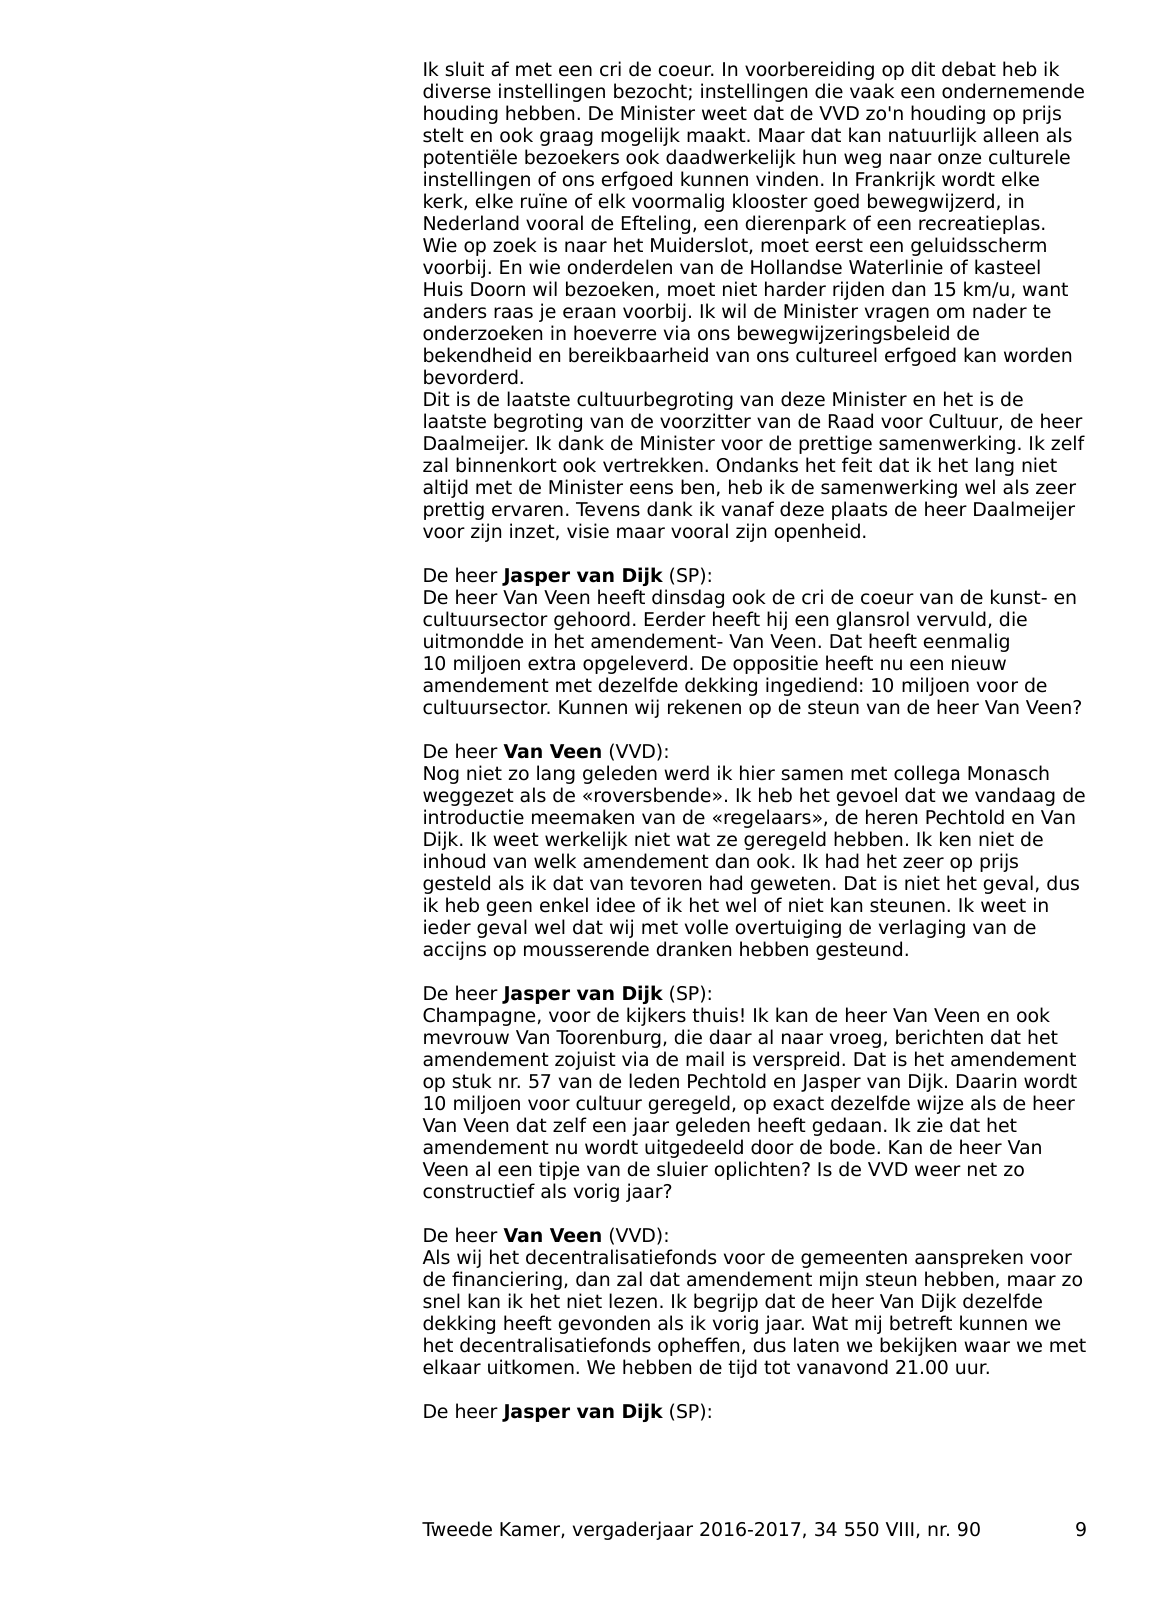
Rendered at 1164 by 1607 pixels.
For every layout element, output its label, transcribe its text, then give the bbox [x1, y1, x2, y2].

text De heer Jasper van Dijk (SP): [422, 565, 1087, 587]
text De heer Jasper van Dijk (SP): [422, 983, 1087, 1005]
text Dit is de laatste cultuurbegroting van deze Minister en het is de laatste begroting van de voorzitter van de Raad voor Cultuur, de heer Daalmeijer. Ik dank de Minister voor de prettige samenwerking. Ik zelf zal binnenkort ook vertrekken. Ondanks het feit dat ik het lang niet altijd met de Minister eens ben, heb ik de samenwerking wel als zeer prettig ervaren. Tevens dank ik vanaf deze plaats de heer Daalmeijer voor zijn inzet, visie maar vooral zijn openheid. [422, 389, 1087, 543]
text Ik sluit af met een cri de coeur. In voorbereiding op dit debat heb ik diverse instellingen bezocht; instellingen die vaak een ondernemende houding hebben. De Minister weet dat de VVD zo'n houding op prijs stelt en ook graag mogelijk maakt. Maar dat kan natuurlijk alleen als potentiële bezoekers ook daadwerkelijk hun weg naar onze culturele instellingen of ons erfgoed kunnen vinden. In Frankrijk wordt elke kerk, elke ruïne of elk voormalig klooster goed bewegwijzerd, in Nederland vooral de Efteling, een dierenpark of een recreatieplas. Wie op zoek is naar het Muiderslot, moet eerst een geluidsscherm voorbij. En wie onderdelen van de Hollandse Waterlinie of kasteel Huis Doorn wil bezoeken, moet niet harder rijden dan 15 km/u, want anders raas je eraan voorbij. Ik wil de Minister vragen om nader te onderzoeken in hoeverre via ons bewegwijzeringsbeleid de bekendheid en bereikbaarheid van ons cultureel erfgoed kan worden bevorderd. [422, 59, 1087, 389]
text De heer Van Veen (VVD): [422, 1225, 1087, 1247]
text Als wij het decentralisatiefonds voor de gemeenten aanspreken voor de financiering, dan zal dat amendement mijn steun hebben, maar zo snel kan ik het niet lezen. Ik begrijp dat de heer Van Dijk dezelfde dekking heeft gevonden als ik vorig jaar. Wat mij betreft kunnen we het decentralisatiefonds opheffen, dus laten we bekijken waar we met elkaar uitkomen. We hebben de tijd tot vanavond 21.00 uur. [422, 1247, 1087, 1379]
text De heer Jasper van Dijk (SP): [422, 1401, 1087, 1423]
text De heer Van Veen heeft dinsdag ook de cri de coeur van de kunst- en cultuursector gehoord. Eerder heeft hij een glansrol vervuld, die uitmondde in het amendement- Van Veen. Dat heeft eenmalig 10 miljoen extra opgeleverd. De oppositie heeft nu een nieuw amendement met dezelfde dekking ingediend: 10 miljoen voor de cultuursector. Kunnen wij rekenen op de steun van de heer Van Veen? [422, 587, 1087, 719]
text Nog niet zo lang geleden werd ik hier samen met collega Monasch weggezet als de «roversbende». Ik heb het gevoel dat we vandaag de introductie meemaken van de «regelaars», de heren Pechtold en Van Dijk. Ik weet werkelijk niet wat ze geregeld hebben. Ik ken niet de inhoud van welk amendement dan ook. Ik had het zeer op prijs gesteld als ik dat van tevoren had geweten. Dat is niet het geval, dus ik heb geen enkel idee of ik het wel of niet kan steunen. Ik weet in ieder geval wel dat wij met volle overtuiging de verlaging van de accijns op mousserende dranken hebben gesteund. [422, 763, 1087, 961]
text Champagne, voor de kijkers thuis! Ik kan de heer Van Veen en ook mevrouw Van Toorenburg, die daar al naar vroeg, berichten dat het amendement zojuist via de mail is verspreid. Dat is het amendement op stuk nr. 57 van de leden Pechtold en Jasper van Dijk. Daarin wordt 10 miljoen voor cultuur geregeld, op exact dezelfde wijze als de heer Van Veen dat zelf een jaar geleden heeft gedaan. Ik zie dat het amendement nu wordt uitgedeeld door de bode. Kan de heer Van Veen al een tipje van de sluier oplichten? Is de VVD weer net zo constructief als vorig jaar? [422, 1005, 1087, 1203]
text De heer Van Veen (VVD): [422, 741, 1087, 763]
